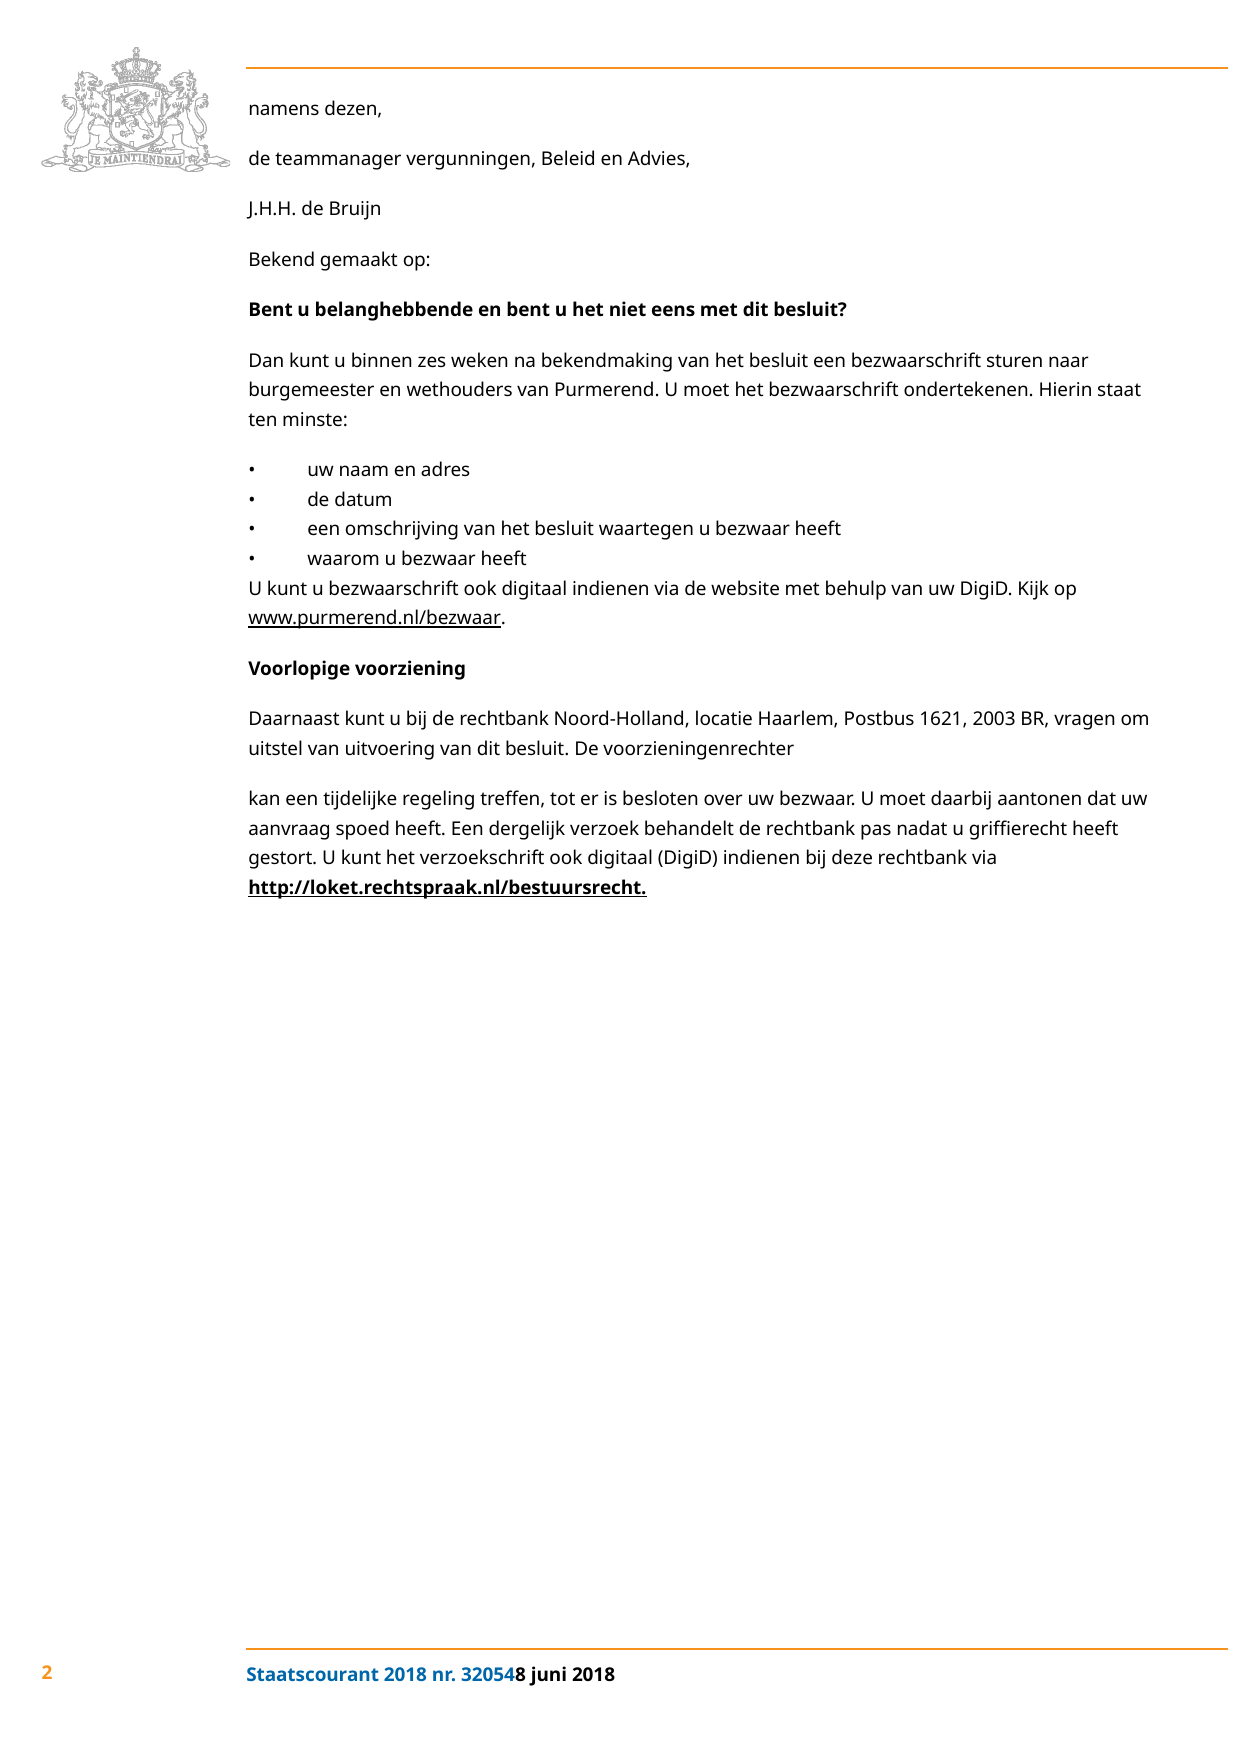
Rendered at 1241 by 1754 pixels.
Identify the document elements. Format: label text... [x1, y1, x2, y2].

list de datum [248, 486, 1152, 512]
text kan een tijdelijke regeling treffen, tot er is besloten over uw bezwaar. U moet daarbij aantonen dat uw aanvraag spoed heeft. Een dergelijk verzoek behandelt de rechtbank pas nadat u griffierecht heeft gestort. U kunt het verzoekschrift ook digitaal (DigiD) indienen bij deze rechtbank via http://loket.rechtspraak.nl/bestuursrecht. [248, 785, 1152, 900]
text Daarnaast kunt u bij de rechtbank Noord-Holland, locatie Haarlem, Postbus 1621, 2003 BR, vragen om uitstel van uitvoering van dit besluit. De voorzieningenrechter [248, 705, 1152, 761]
list een omschrijving van het besluit waartegen u bezwaar heeft [248, 516, 1152, 541]
text J.H.H. de Bruijn [248, 196, 1152, 221]
text Bekend gemaakt op: [248, 246, 1152, 272]
text Dan kunt u binnen zes weken na bekendmaking van het besluit een bezwaarschrift sturen naar burgemeester en wethouders van Purmerend. U moet het bezwaarschrift ondertekenen. Hierin staat ten minste: [248, 347, 1152, 432]
list waarom u bezwaar heeft [248, 545, 1152, 571]
list uw naam en adres [248, 456, 1152, 482]
text Voorlopige voorziening [248, 655, 1152, 681]
text Bent u belanghebbende en bent u het niet eens met dit besluit? [248, 296, 1152, 322]
picture [41, 47, 231, 172]
text de teammanager vergunningen, Beleid en Advies, [248, 145, 1152, 171]
text U kunt u bezwaarschrift ook digitaal indienen via de website met behulp van uw DigiD. Kijk op www.purmerend.nl/bezwaar. [248, 575, 1152, 630]
text namens dezen, [248, 95, 1152, 121]
